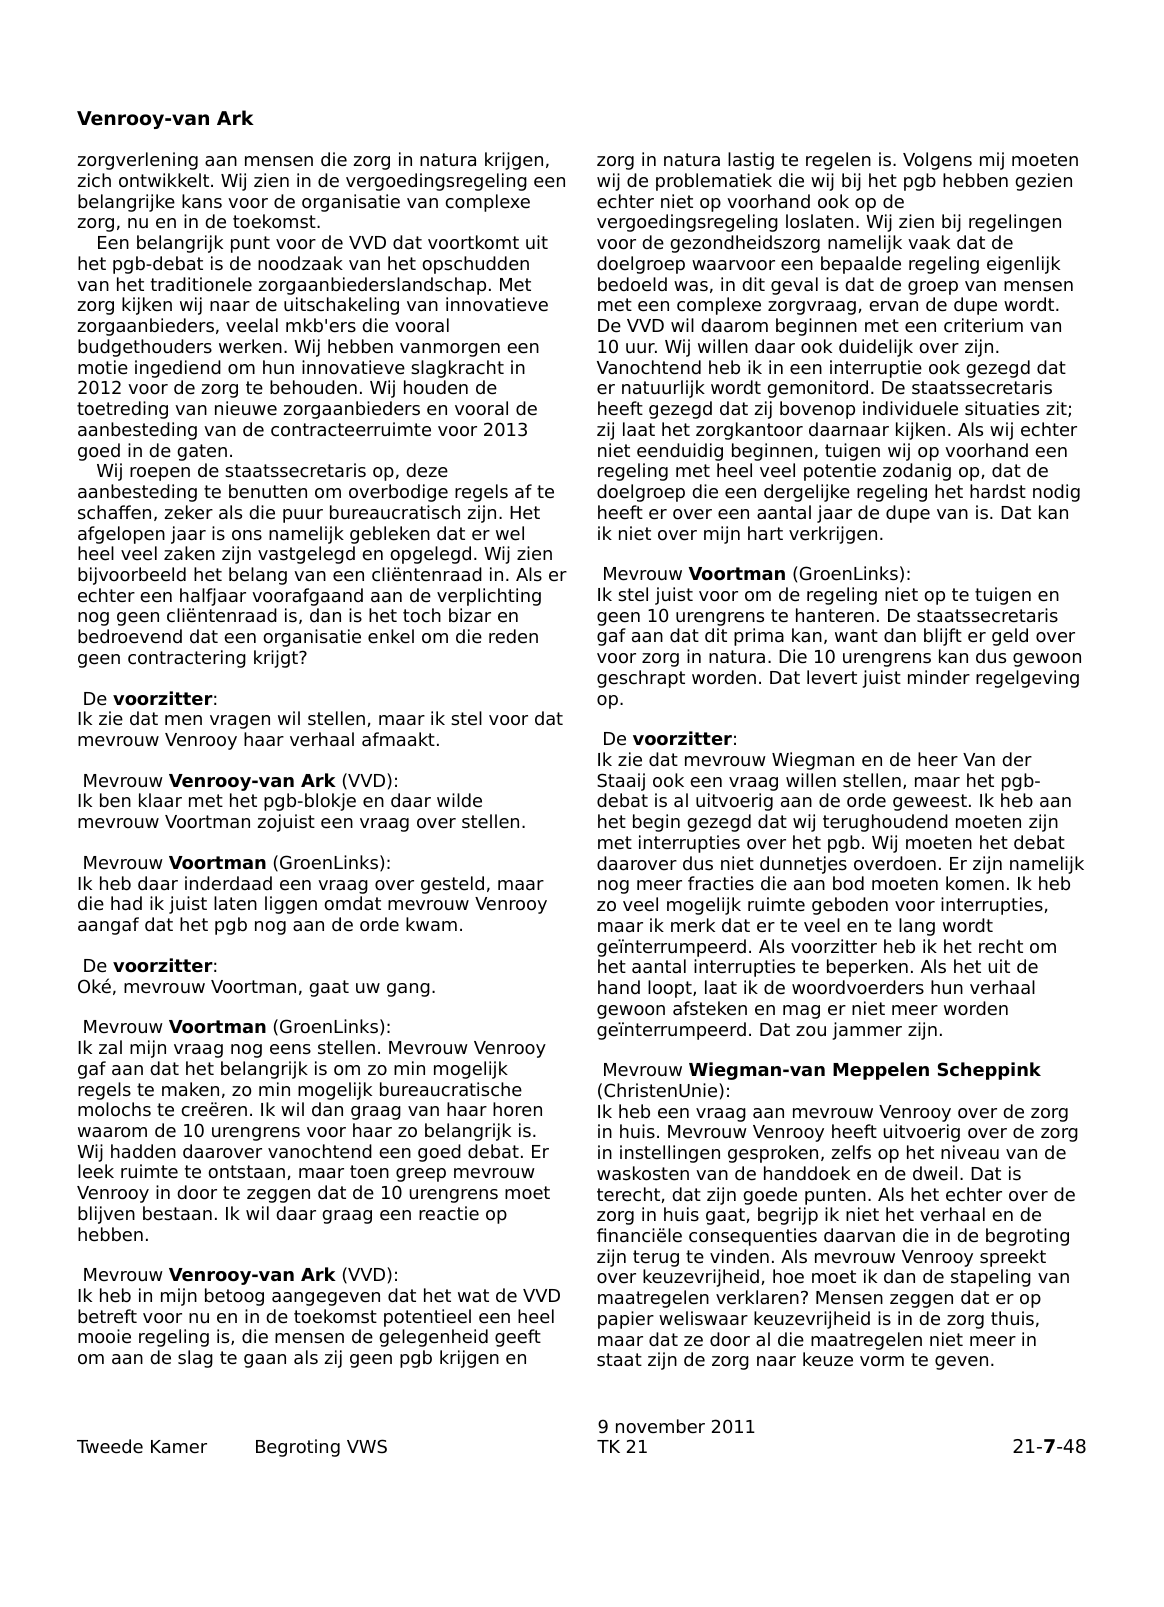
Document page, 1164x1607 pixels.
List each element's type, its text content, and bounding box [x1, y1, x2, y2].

text Ik heb in mijn betoog aangegeven dat het wat de VVD betreft voor nu en in de toekomst potentieel een heel mooie regeling is, die mensen de gelegenheid geeft om aan de slag te gaan als zij geen pgb krijgen en [77, 1286, 567, 1369]
text Een belangrijk punt voor de VVD dat voortkomt uit het pgb-debat is de noodzaak van het opschudden van het traditionele zorgaanbiederslandschap. Met zorg kijken wij naar de uitschakeling van innovatieve zorgaanbieders, veelal mkb'ers die vooral budgethouders werken. Wij hebben vanmorgen een motie ingediend om hun innovatieve slagkracht in 2012 voor de zorg te behouden. Wij houden de toetreding van nieuwe zorgaanbieders en vooral de aanbesteding van de contracteerruimte voor 2013 goed in de gaten. [77, 233, 567, 461]
text zorgverlening aan mensen die zorg in natura krijgen, zich ontwikkelt. Wij zien in de vergoedingsregeling een belangrijke kans voor de organisatie van complexe zorg, nu en in de toekomst. [77, 150, 567, 233]
text zorg in natura lastig te regelen is. Volgens mij moeten wij de problematiek die wij bij het pgb hebben gezien echter niet op voorhand ook op de vergoedingsregeling loslaten. Wij zien bij regelingen voor de gezondheidszorg namelijk vaak dat de doelgroep waarvoor een bepaalde regeling eigenlijk bedoeld was, in dit geval is dat de groep van mensen met een complexe zorgvraag, ervan de dupe wordt. De VVD wil daarom beginnen met een criterium van 10 uur. Wij willen daar ook duidelijk over zijn. Vanochtend heb ik in een interruptie ook gezegd dat er natuurlijk wordt gemonitord. De staatssecretaris heeft gezegd dat zij bovenop individuele situaties zit; zij laat het zorgkantoor daarnaar kijken. Als wij echter niet eenduidig beginnen, tuigen wij op voorhand een regeling met heel veel potentie zodanig op, dat de doelgroep die een dergelijke regeling het hardst nodig heeft er over een aantal jaar de dupe van is. Dat kan ik niet over mijn hart verkrijgen. [596, 150, 1087, 544]
text Ik ben klaar met het pgb-blokje en daar wilde mevrouw Voortman zojuist een vraag over stellen. [77, 791, 567, 833]
text Ik heb daar inderdaad een vraag over gesteld, maar die had ik juist laten liggen omdat mevrouw Venrooy aangaf dat het pgb nog aan de orde kwam. [77, 873, 567, 936]
text Ik zal mijn vraag nog eens stellen. Mevrouw Venrooy gaf aan dat het belangrijk is om zo min mogelijk regels te maken, zo min mogelijk bureaucratische molochs te creëren. Ik wil dan graag van haar horen waarom de 10 urengrens voor haar zo belangrijk is. Wij hadden daarover vanochtend een goed debat. Er leek ruimte te ontstaan, maar toen greep mevrouw Venrooy in door te zeggen dat de 10 urengrens moet blijven bestaan. Ik wil daar graag een reactie op hebben. [77, 1038, 567, 1245]
text Ik stel juist voor om de regeling niet op te tuigen en geen 10 urengrens te hanteren. De staatssecretaris gaf aan dat dit prima kan, want dan blijft er geld over voor zorg in natura. Die 10 urengrens kan dus gewoon geschrapt worden. Dat levert juist minder regelgeving op. [596, 585, 1087, 709]
text De voorzitter: [77, 956, 567, 976]
text Oké, mevrouw Voortman, gaat uw gang. [77, 976, 567, 997]
text Wij roepen de staatssecretaris op, deze aanbesteding te benutten om overbodige regels af te schaffen, zeker als die puur bureaucratisch zijn. Het afgelopen jaar is ons namelijk gebleken dat er wel heel veel zaken zijn vastgelegd en opgelegd. Wij zien bijvoorbeeld het belang van een cliëntenraad in. Als er echter een halfjaar voorafgaand aan de verplichting nog geen cliëntenraad is, dan is het toch bizar en bedroevend dat een organisatie enkel om die reden geen contractering krijgt? [77, 461, 567, 668]
text Mevrouw Wiegman-van Meppelen Scheppink (ChristenUnie): [596, 1060, 1087, 1102]
text De voorzitter: [77, 688, 567, 709]
text Mevrouw Voortman (GroenLinks): [77, 853, 567, 873]
text Mevrouw Venrooy-van Ark (VVD): [77, 1265, 567, 1286]
text Ik zie dat mevrouw Wiegman en de heer Van der Staaij ook een vraag willen stellen, maar het pgb-debat is al uitvoerig aan de orde geweest. Ik heb aan het begin gezegd dat wij terughoudend moeten zijn met interrupties over het pgb. Wij moeten het debat daarover dus niet dunnetjes overdoen. Er zijn namelijk nog meer fracties die aan bod moeten komen. Ik heb zo veel mogelijk ruimte geboden voor interrupties, maar ik merk dat er te veel en te lang wordt geïnterrumpeerd. Als voorzitter heb ik het recht om het aantal interrupties te beperken. Als het uit de hand loopt, laat ik de woordvoerders hun verhaal gewoon afsteken en mag er niet meer worden geïnterrumpeerd. Dat zou jammer zijn. [596, 750, 1087, 1040]
text Ik zie dat men vragen wil stellen, maar ik stel voor dat mevrouw Venrooy haar verhaal afmaakt. [77, 709, 567, 751]
text De voorzitter: [596, 729, 1087, 750]
text Mevrouw Venrooy-van Ark (VVD): [77, 771, 567, 791]
text Ik heb een vraag aan mevrouw Venrooy over de zorg in huis. Mevrouw Venrooy heeft uitvoerig over de zorg in instellingen gesproken, zelfs op het niveau van de waskosten van de handdoek en de dweil. Dat is terecht, dat zijn goede punten. Als het echter over de zorg in huis gaat, begrijp ik niet het verhaal en de financiële consequenties daarvan die in de begroting zijn terug te vinden. Als mevrouw Venrooy spreekt over keuzevrijheid, hoe moet ik dan de stapeling van maatregelen verklaren? Mensen zeggen dat er op papier weliswaar keuzevrijheid is in de zorg thuis, maar dat ze door al die maatregelen niet meer in staat zijn de zorg naar keuze vorm te geven. [596, 1102, 1087, 1371]
text Mevrouw Voortman (GroenLinks): [77, 1017, 567, 1038]
text Mevrouw Voortman (GroenLinks): [596, 564, 1087, 585]
